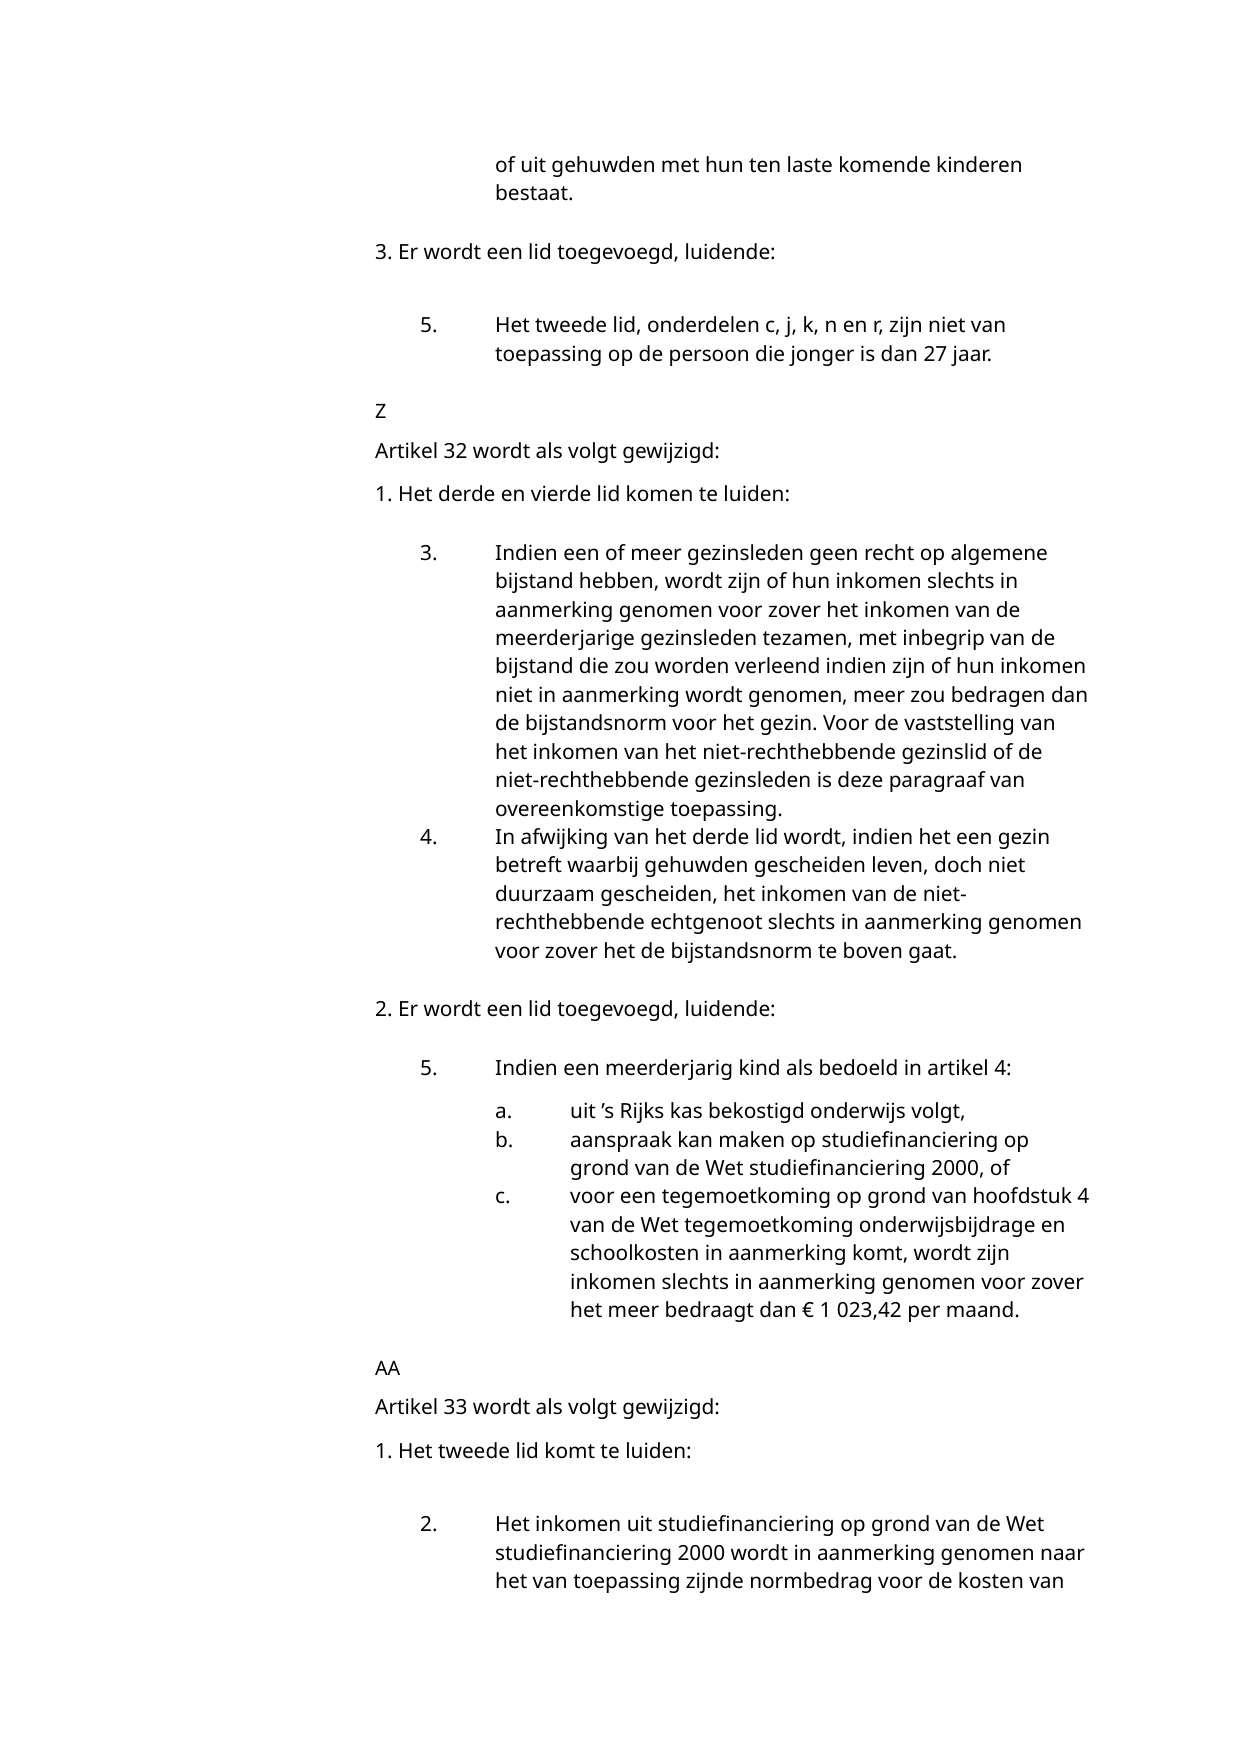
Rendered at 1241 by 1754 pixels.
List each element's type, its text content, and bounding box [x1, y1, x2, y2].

text Z [375, 397, 1090, 424]
text Artikel 33 wordt als volgt gewijzigd: [375, 1392, 1090, 1421]
text 1. Het derde en vierde lid komen te luiden: [375, 479, 1090, 508]
list Indien een of meer gezinsleden geen recht op algemene bijstand hebben, wordt zijn of hun inkomen slechts in aanmerking genomen voor zover het inkomen van de meerderjarige gezinsleden tezamen, met inbegrip van de bijstand die zou worden verleend indien zijn of hun inkomen niet in aanmerking wordt genomen, meer zou bedragen dan de bijstandsnorm voor het gezin. Voor de vaststelling van het inkomen van het niet-rechthebbende gezinslid of de niet-rechthebbende gezinsleden is deze paragraaf van overeenkomstige toepassing. [420, 538, 1090, 822]
list voor een tegemoetkoming op grond van hoofdstuk 4 van de Wet tegemoetkoming onderwijsbijdrage en schoolkosten in aanmerking komt, wordt zijn inkomen slechts in aanmerking genomen voor zover het meer bedraagt dan € 1 023,42 per maand. [495, 1182, 1090, 1324]
list uit ’s Rijks kas bekostigd onderwijs volgt, [495, 1096, 1090, 1125]
text 1. Het tweede lid komt te luiden: [375, 1436, 1090, 1464]
list Het tweede lid, onderdelen c, j, k, n en r, zijn niet van toepassing op de persoon die jonger is dan 27 jaar. [420, 310, 1090, 367]
list In afwijking van het derde lid wordt, indien het een gezin betreft waarbij gehuwden gescheiden leven, doch niet duurzaam gescheiden, het inkomen van de niet-rechthebbende echtgenoot slechts in aanmerking genomen voor zover het de bijstandsnorm te boven gaat. [420, 822, 1090, 964]
text AA [375, 1354, 1090, 1381]
list aanspraak kan maken op studiefinanciering op grond van de Wet studiefinanciering 2000, of [495, 1125, 1090, 1182]
list of uit gehuwden met hun ten laste komende kinderen bestaat. [420, 150, 1090, 207]
text 2. Er wordt een lid toegevoegd, luidende: [375, 994, 1090, 1023]
list Het inkomen uit studiefinanciering op grond van de Wet studiefinanciering 2000 wordt in aanmerking genomen naar het van toepassing zijnde normbedrag voor de kosten van [420, 1509, 1090, 1595]
list Indien een meerderjarig kind als bedoeld in artikel 4: [420, 1053, 1090, 1081]
text Artikel 32 wordt als volgt gewijzigd: [375, 436, 1090, 464]
text 3. Er wordt een lid toegevoegd, luidende: [375, 237, 1090, 265]
